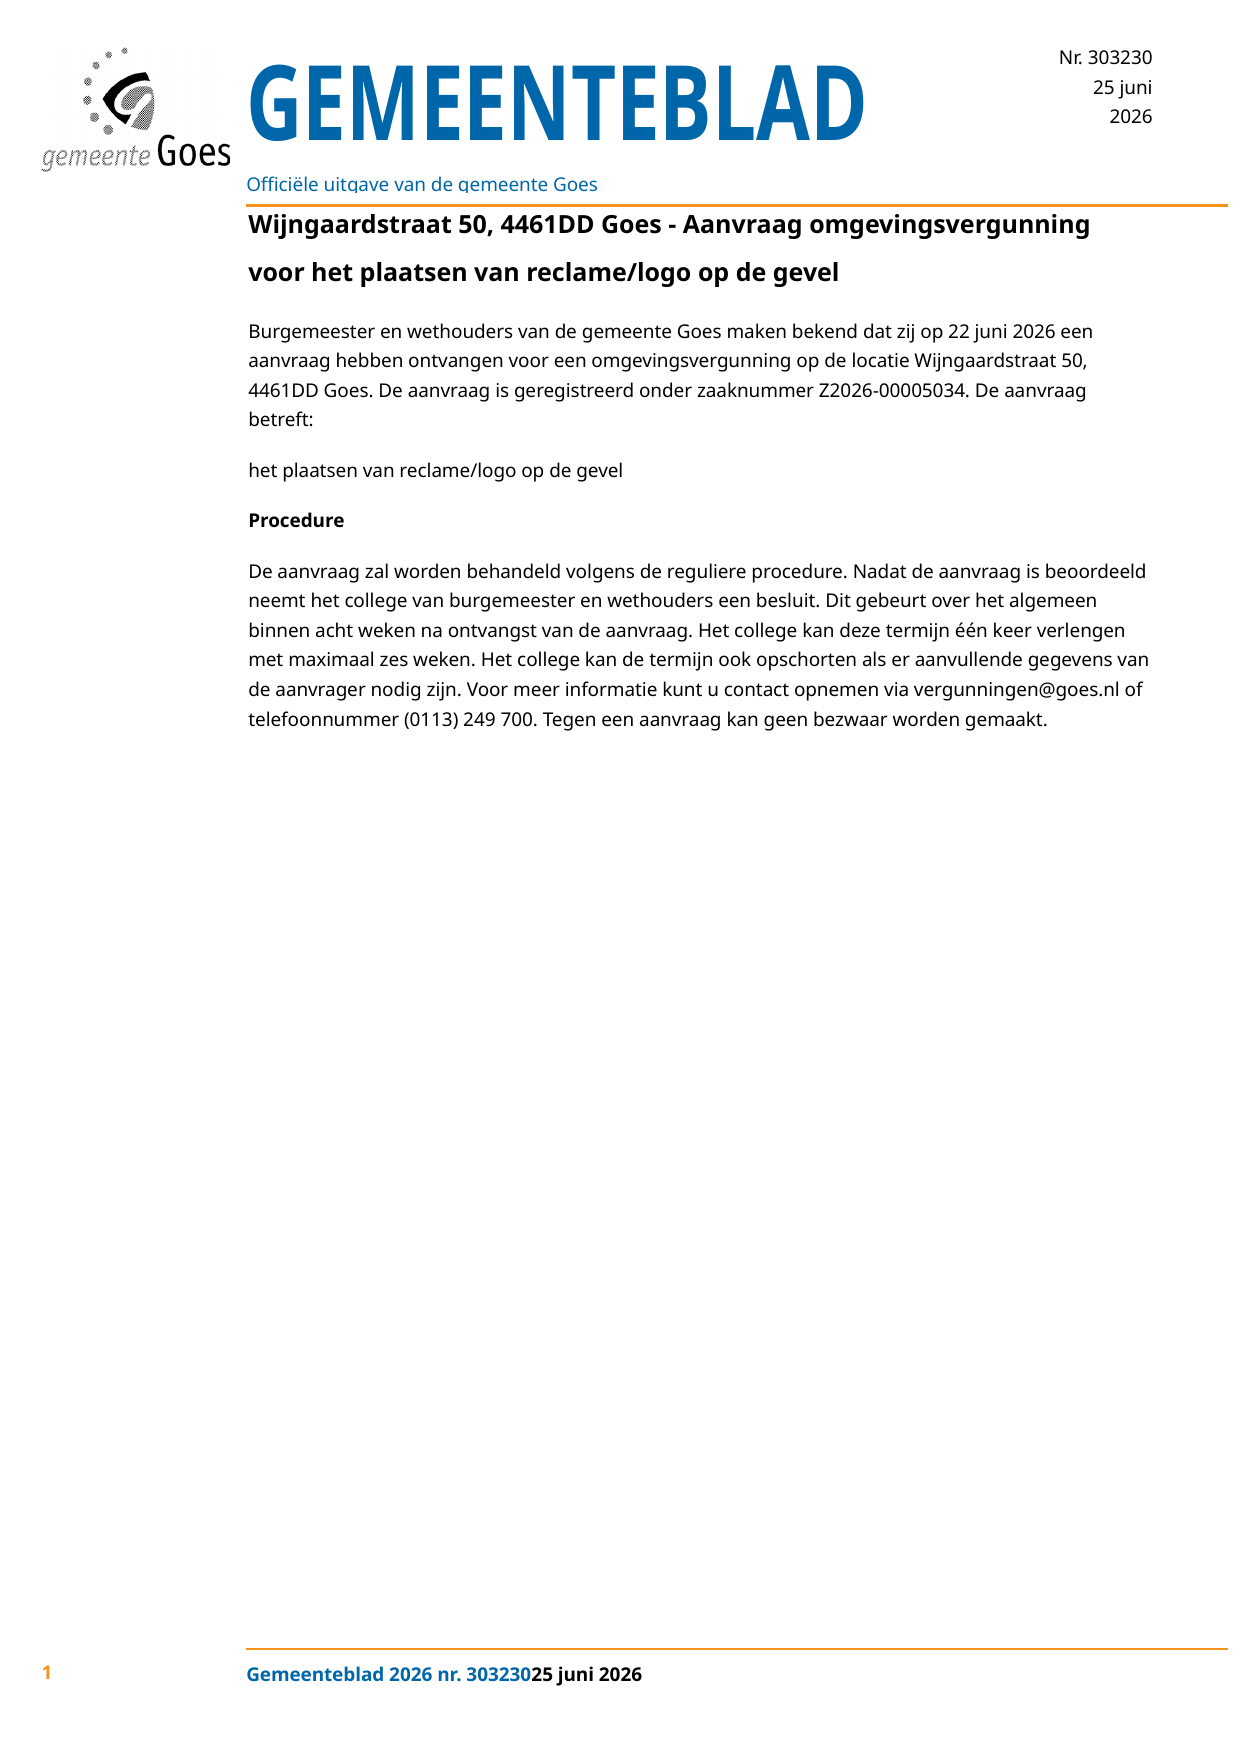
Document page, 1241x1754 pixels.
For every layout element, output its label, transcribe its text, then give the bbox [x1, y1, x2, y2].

picture [41, 47, 231, 172]
text De aanvraag zal worden behandeld volgens de reguliere procedure. Nadat de aanvraag is beoordeeld neemt het college van burgemeester en wethouders een besluit. Dit gebeurt over het algemeen binnen acht weken na ontvangst van de aanvraag. Het college kan deze termijn één keer verlengen met maximaal zes weken. Het college kan de termijn ook opschorten als er aanvullende gegevens van de aanvrager nodig zijn. Voor meer informatie kunt u contact opnemen via vergunningen@goes.nl of telefoonnummer (0113) 249 700. Tegen een aanvraag kan geen bezwaar worden gemaakt. [248, 558, 1152, 732]
text Burgemeester en wethouders van de gemeente Goes maken bekend dat zij op 22 juni 2026 een aanvraag hebben ontvangen voor een omgevingsvergunning op de locatie Wijngaardstraat 50, 4461DD Goes. De aanvraag is geregistreerd onder zaaknummer Z2026-00005034. De aanvraag betreft: [248, 318, 1152, 432]
text het plaatsen van reclame/logo op de gevel [248, 457, 1152, 483]
text Procedure [248, 507, 1152, 533]
text Wijngaardstraat 50, 4461DD Goes - Aanvraag omgevingsvergunning voor het plaatsen van reclame/logo op de gevel [248, 207, 1152, 288]
